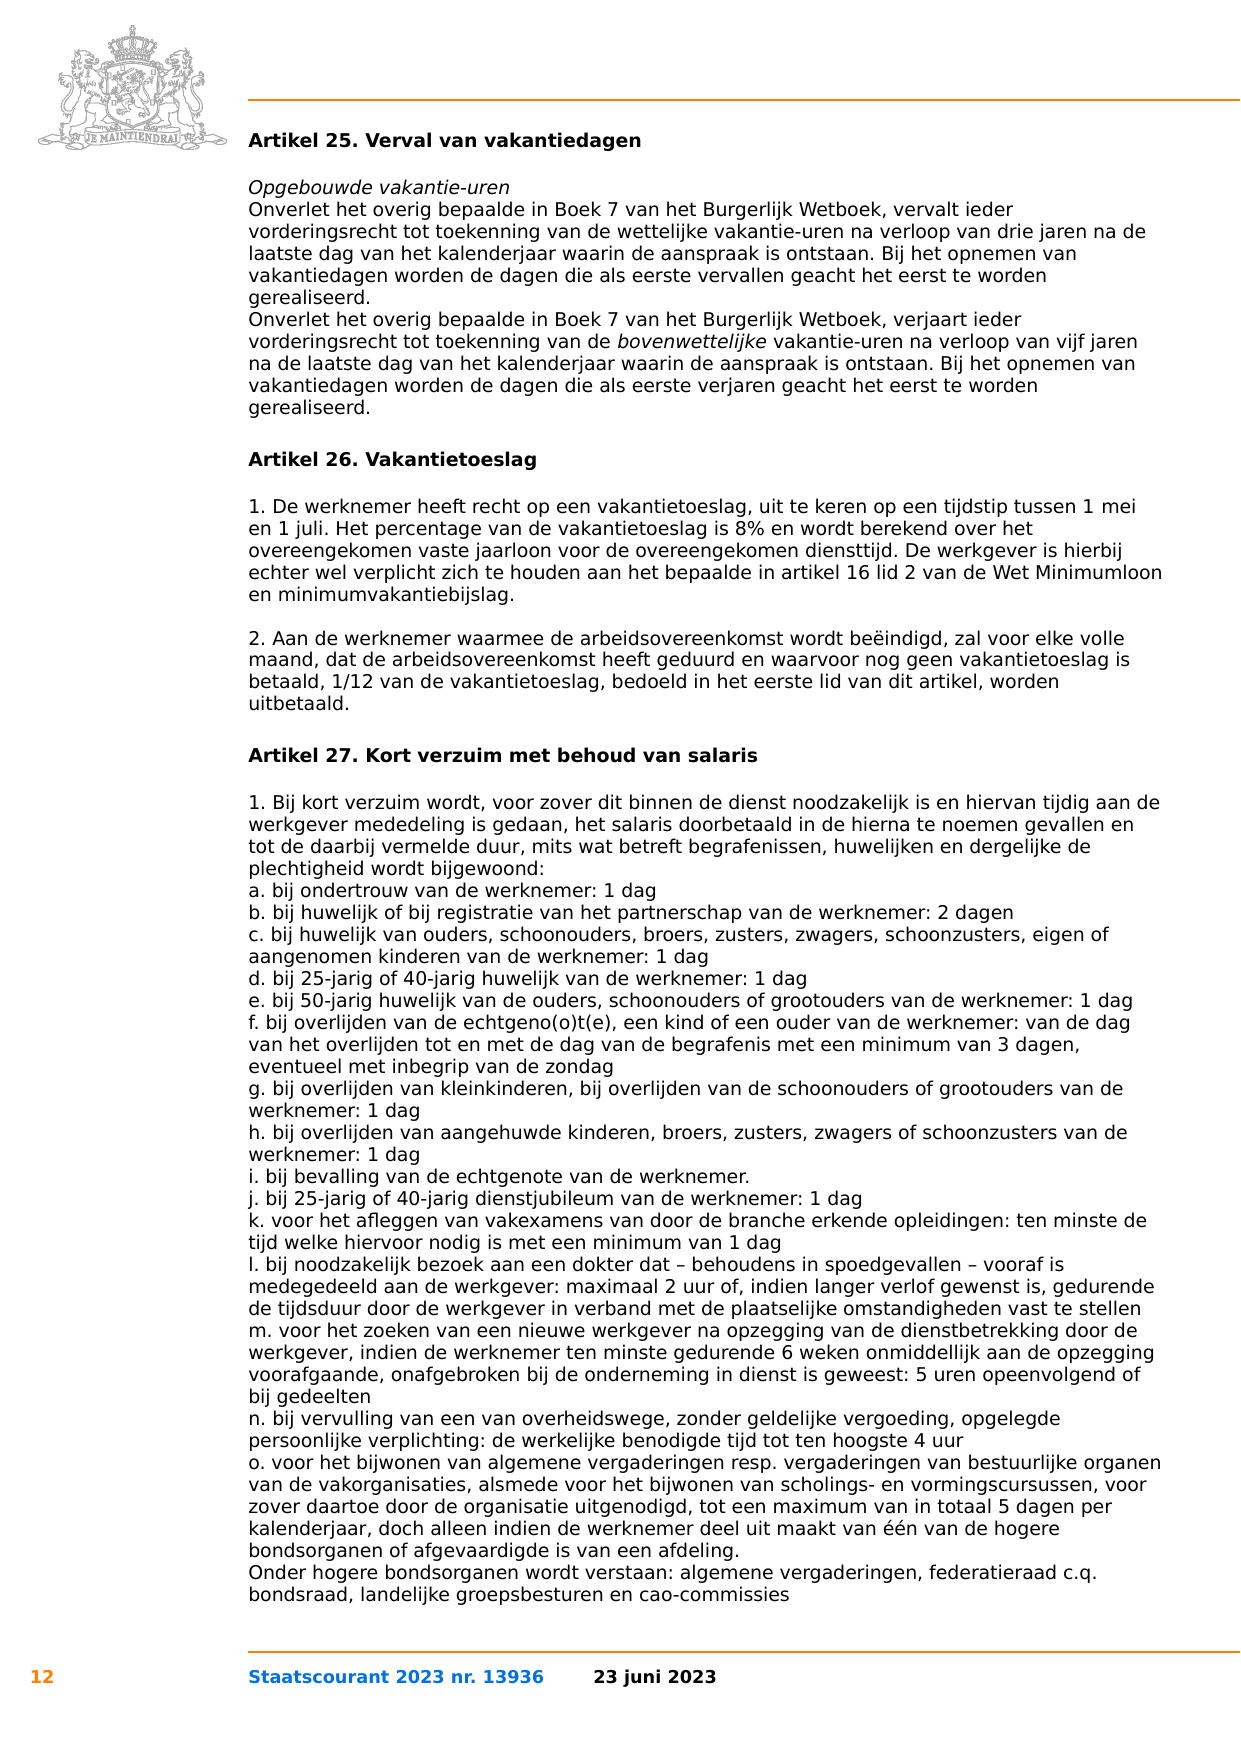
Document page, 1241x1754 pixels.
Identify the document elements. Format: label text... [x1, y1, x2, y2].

text 1. De werknemer heeft recht op een vakantietoeslag, uit te keren op een tijdstip tussen 1 mei en 1 juli. Het percentage van de vakantietoeslag is 8% en wordt berekend over het overeengekomen vaste jaarloon voor de overeengekomen diensttijd. De werkgever is hierbij echter wel verplicht zich te houden aan het bepaalde in artikel 16 lid 2 van de Wet Minimumloon en minimumvakantiebijslag. [248, 496, 1163, 606]
subtitle Artikel 27. Kort verzuim met behoud van salaris [248, 745, 1163, 767]
text b. bij huwelijk of bij registratie van het partnerschap van de werknemer: 2 dagen [248, 902, 1163, 924]
text d. bij 25-jarig of 40-jarig huwelijk van de werknemer: 1 dag [248, 968, 1163, 990]
subtitle Opgebouwde vakantie-uren [248, 177, 1163, 199]
text e. bij 50-jarig huwelijk van de ouders, schoonouders of grootouders van de werknemer: 1 dag [248, 990, 1163, 1012]
text Onder hogere bondsorganen wordt verstaan: algemene vergaderingen, federatieraad c.q. bondsraad, landelijke groepsbesturen en cao-commissies [248, 1562, 1163, 1606]
text c. bij huwelijk van ouders, schoonouders, broers, zusters, zwagers, schoonzusters, eigen of aangenomen kinderen van de werknemer: 1 dag [248, 924, 1163, 968]
text j. bij 25-jarig of 40-jarig dienstjubileum van de werknemer: 1 dag [248, 1188, 1163, 1210]
text h. bij overlijden van aangehuwde kinderen, broers, zusters, zwagers of schoonzusters van de werknemer: 1 dag [248, 1122, 1163, 1166]
text Onverlet het overig bepaalde in Boek 7 van het Burgerlijk Wetboek, vervalt ieder vorderingsrecht tot toekenning van de wettelijke vakantie-uren na verloop van drie jaren na de laatste dag van het kalenderjaar waarin de aanspraak is ontstaan. Bij het opnemen van vakantiedagen worden de dagen die als eerste vervallen geacht het eerst te worden gerealiseerd. [248, 199, 1163, 309]
text m. voor het zoeken van een nieuwe werkgever na opzegging van de dienstbetrekking door de werkgever, indien de werknemer ten minste gedurende 6 weken onmiddellijk aan de opzegging voorafgaande, onafgebroken bij de onderneming in dienst is geweest: 5 uren opeenvolgend of bij gedeelten [248, 1320, 1163, 1408]
subtitle Artikel 25. Verval van vakantiedagen [248, 130, 1163, 152]
text a. bij ondertrouw van de werknemer: 1 dag [248, 880, 1163, 902]
text Onverlet het overig bepaalde in Boek 7 van het Burgerlijk Wetboek, verjaart ieder vorderingsrecht tot toekenning van de bovenwettelijke vakantie-uren na verloop van vijf jaren na de laatste dag van het kalenderjaar waarin de aanspraak is ontstaan. Bij het opnemen van vakantiedagen worden de dagen die als eerste verjaren geacht het eerst te worden gerealiseerd. [248, 309, 1163, 419]
text f. bij overlijden van de echtgeno(o)t(e), een kind of een ouder van de werknemer: van de dag van het overlijden tot en met de dag van de begrafenis met een minimum van 3 dagen, eventueel met inbegrip van de zondag [248, 1012, 1163, 1078]
text g. bij overlijden van kleinkinderen, bij overlijden van de schoonouders of grootouders van de werknemer: 1 dag [248, 1078, 1163, 1122]
subtitle Artikel 26. Vakantietoeslag [248, 449, 1163, 471]
text 2. Aan de werknemer waarmee de arbeidsovereenkomst wordt beëindigd, zal voor elke volle maand, dat de arbeidsovereenkomst heeft geduurd en waarvoor nog geen vakantietoeslag is betaald, 1/12 van de vakantietoeslag, bedoeld in het eerste lid van dit artikel, worden uitbetaald. [248, 627, 1163, 715]
text n. bij vervulling van een van overheidswege, zonder geldelijke vergoeding, opgelegde persoonlijke verplichting: de werkelijke benodigde tijd tot ten hoogste 4 uur [248, 1408, 1163, 1452]
text i. bij bevalling van de echtgenote van de werknemer. [248, 1166, 1163, 1188]
picture [38, 25, 227, 150]
text k. voor het afleggen van vakexamens van door de branche erkende opleidingen: ten minste de tijd welke hiervoor nodig is met een minimum van 1 dag [248, 1210, 1163, 1254]
text 1. Bij kort verzuim wordt, voor zover dit binnen de dienst noodzakelijk is en hiervan tijdig aan de werkgever mededeling is gedaan, het salaris doorbetaald in de hierna te noemen gevallen en tot de daarbij vermelde duur, mits wat betreft begrafenissen, huwelijken en dergelijke de plechtigheid wordt bijgewoond: [248, 792, 1163, 880]
text l. bij noodzakelijk bezoek aan een dokter dat – behoudens in spoedgevallen – vooraf is medegedeeld aan de werkgever: maximaal 2 uur of, indien langer verlof gewenst is, gedurende de tijdsduur door de werkgever in verband met de plaatselijke omstandigheden vast te stellen [248, 1254, 1163, 1320]
text o. voor het bijwonen van algemene vergaderingen resp. vergaderingen van bestuurlijke organen van de vakorganisaties, alsmede voor het bijwonen van scholings- en vormingscursussen, voor zover daartoe door de organisatie uitgenodigd, tot een maximum van in totaal 5 dagen per kalenderjaar, doch alleen indien de werknemer deel uit maakt van één van de hogere bondsorganen of afgevaardigde is van een afdeling. [248, 1452, 1163, 1562]
